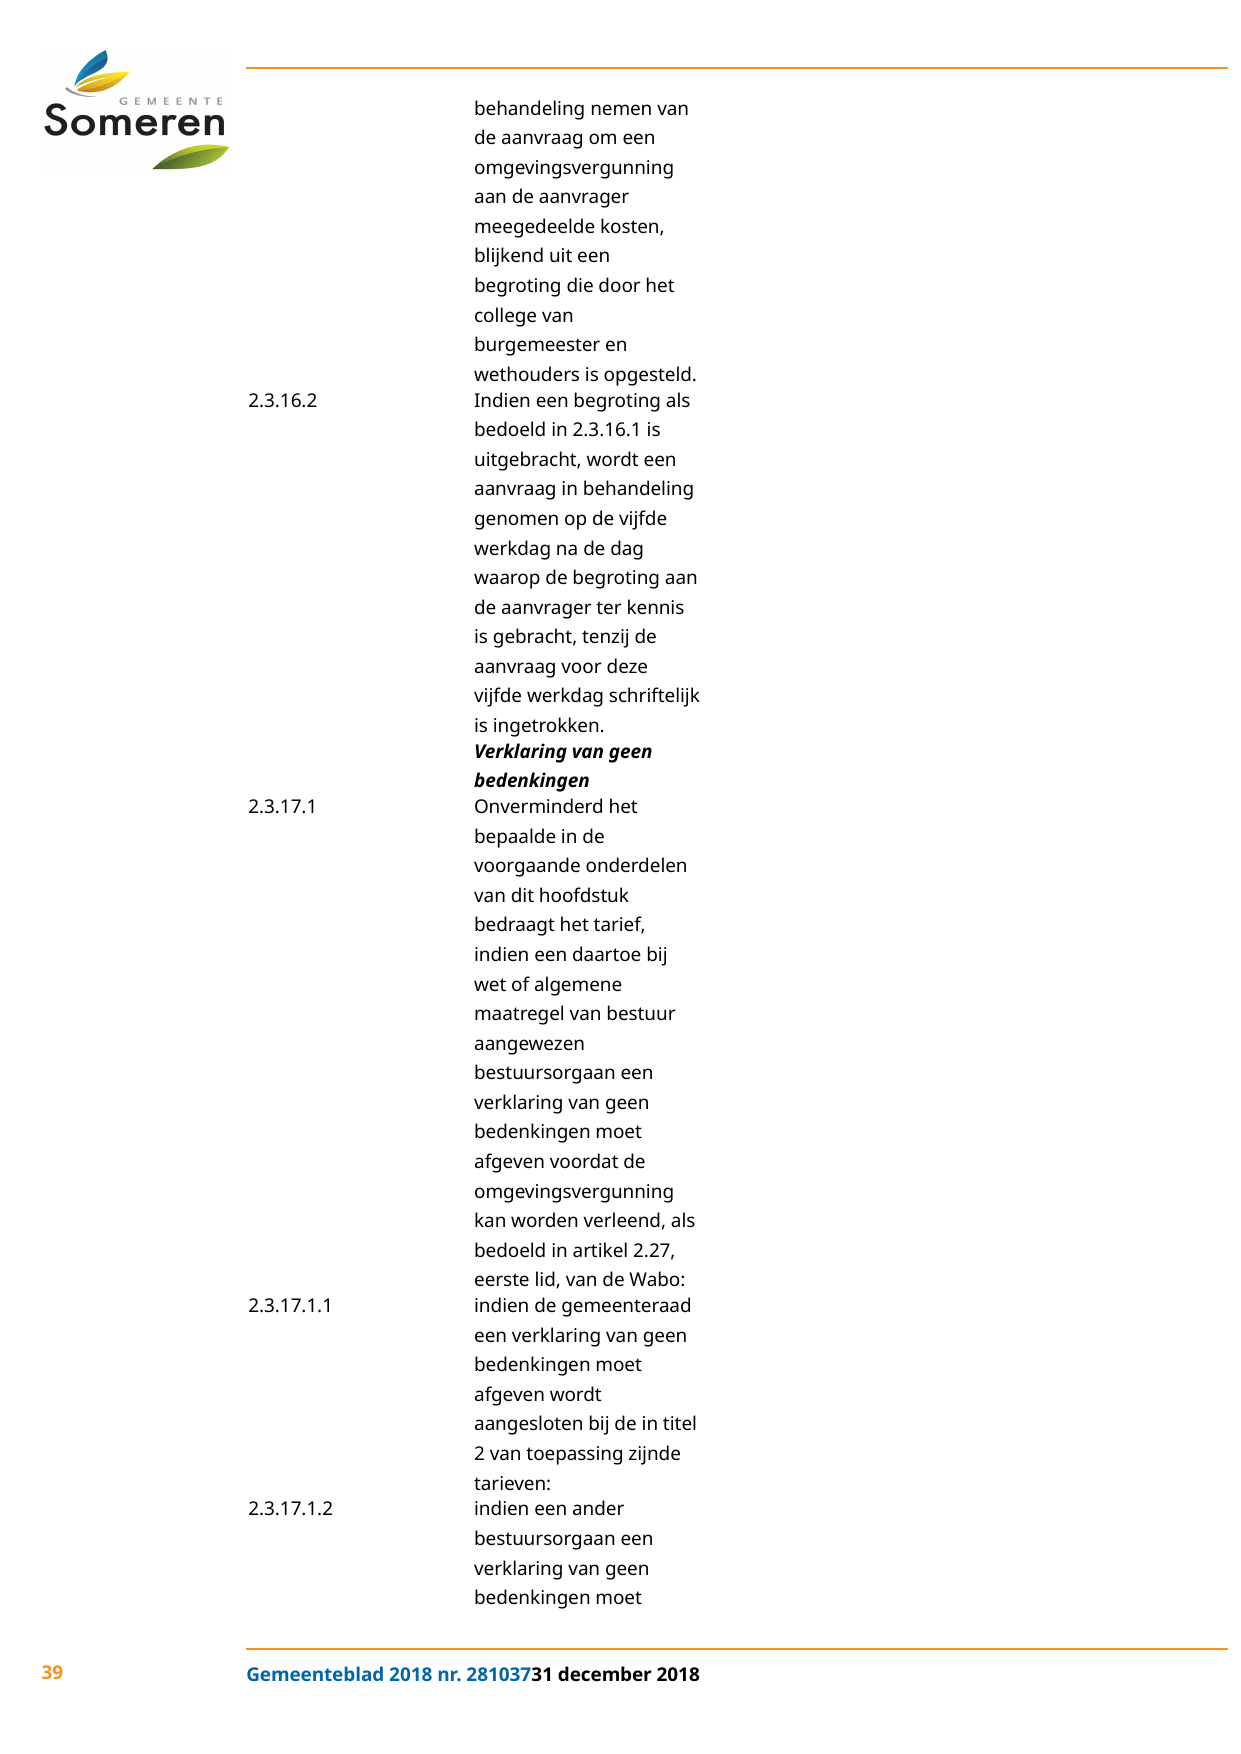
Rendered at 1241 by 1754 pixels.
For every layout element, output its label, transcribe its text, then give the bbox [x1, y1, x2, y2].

table_cell 2.3.17.1.2 [248, 1496, 474, 1610]
table_cell [926, 95, 1152, 387]
table_cell [248, 95, 474, 387]
table_cell Verklaring van geen bedenkingen [474, 738, 700, 793]
table_cell 2.3.16.2 [248, 387, 474, 738]
table_cell [700, 387, 926, 738]
table_cell indien de gemeenteraad een verklaring van geen bedenkingen moet afgeven wordt aangesloten bij de in titel 2 van toepassing zijnde tarieven: [474, 1292, 700, 1496]
table_cell [926, 1496, 1152, 1610]
table_cell [700, 95, 926, 387]
table_cell [926, 387, 1152, 738]
table_cell behandeling nemen van de aanvraag om een omgevingsvergunning aan de aanvrager meegedeelde kosten, blijkend uit een begroting die door het college van burgemeester en wethouders is opgesteld. [474, 95, 700, 387]
table_cell [926, 1292, 1152, 1496]
table_cell [700, 793, 926, 1292]
table_cell Indien een begroting als bedoeld in 2.3.16.1 is uitgebracht, wordt een aanvraag in behandeling genomen op de vijfde werkdag na de dag waarop de begroting aan de aanvrager ter kennis is gebracht, tenzij de aanvraag voor deze vijfde werkdag schriftelijk is ingetrokken. [474, 387, 700, 738]
table_cell indien een ander bestuursorgaan een verklaring van geen bedenkingen moet [474, 1496, 700, 1610]
table_cell Onverminderd het bepaalde in de voorgaande onderdelen van dit hoofdstuk bedraagt het tarief, indien een daartoe bij wet of algemene maatregel van bestuur aangewezen bestuursorgaan een verklaring van geen bedenkingen moet afgeven voordat de omgevingsvergunning kan worden verleend, als bedoeld in artikel 2.27, eerste lid, van de Wabo: [474, 793, 700, 1292]
table_cell 2.3.17.1 [248, 793, 474, 1292]
table_cell 2.3.17.1.1 [248, 1292, 474, 1496]
table_cell [926, 738, 1152, 793]
table_cell [700, 738, 926, 793]
table_cell [926, 793, 1152, 1292]
table_cell [248, 738, 474, 793]
table_cell [700, 1292, 926, 1496]
table_cell [700, 1496, 926, 1610]
picture [41, 47, 231, 172]
